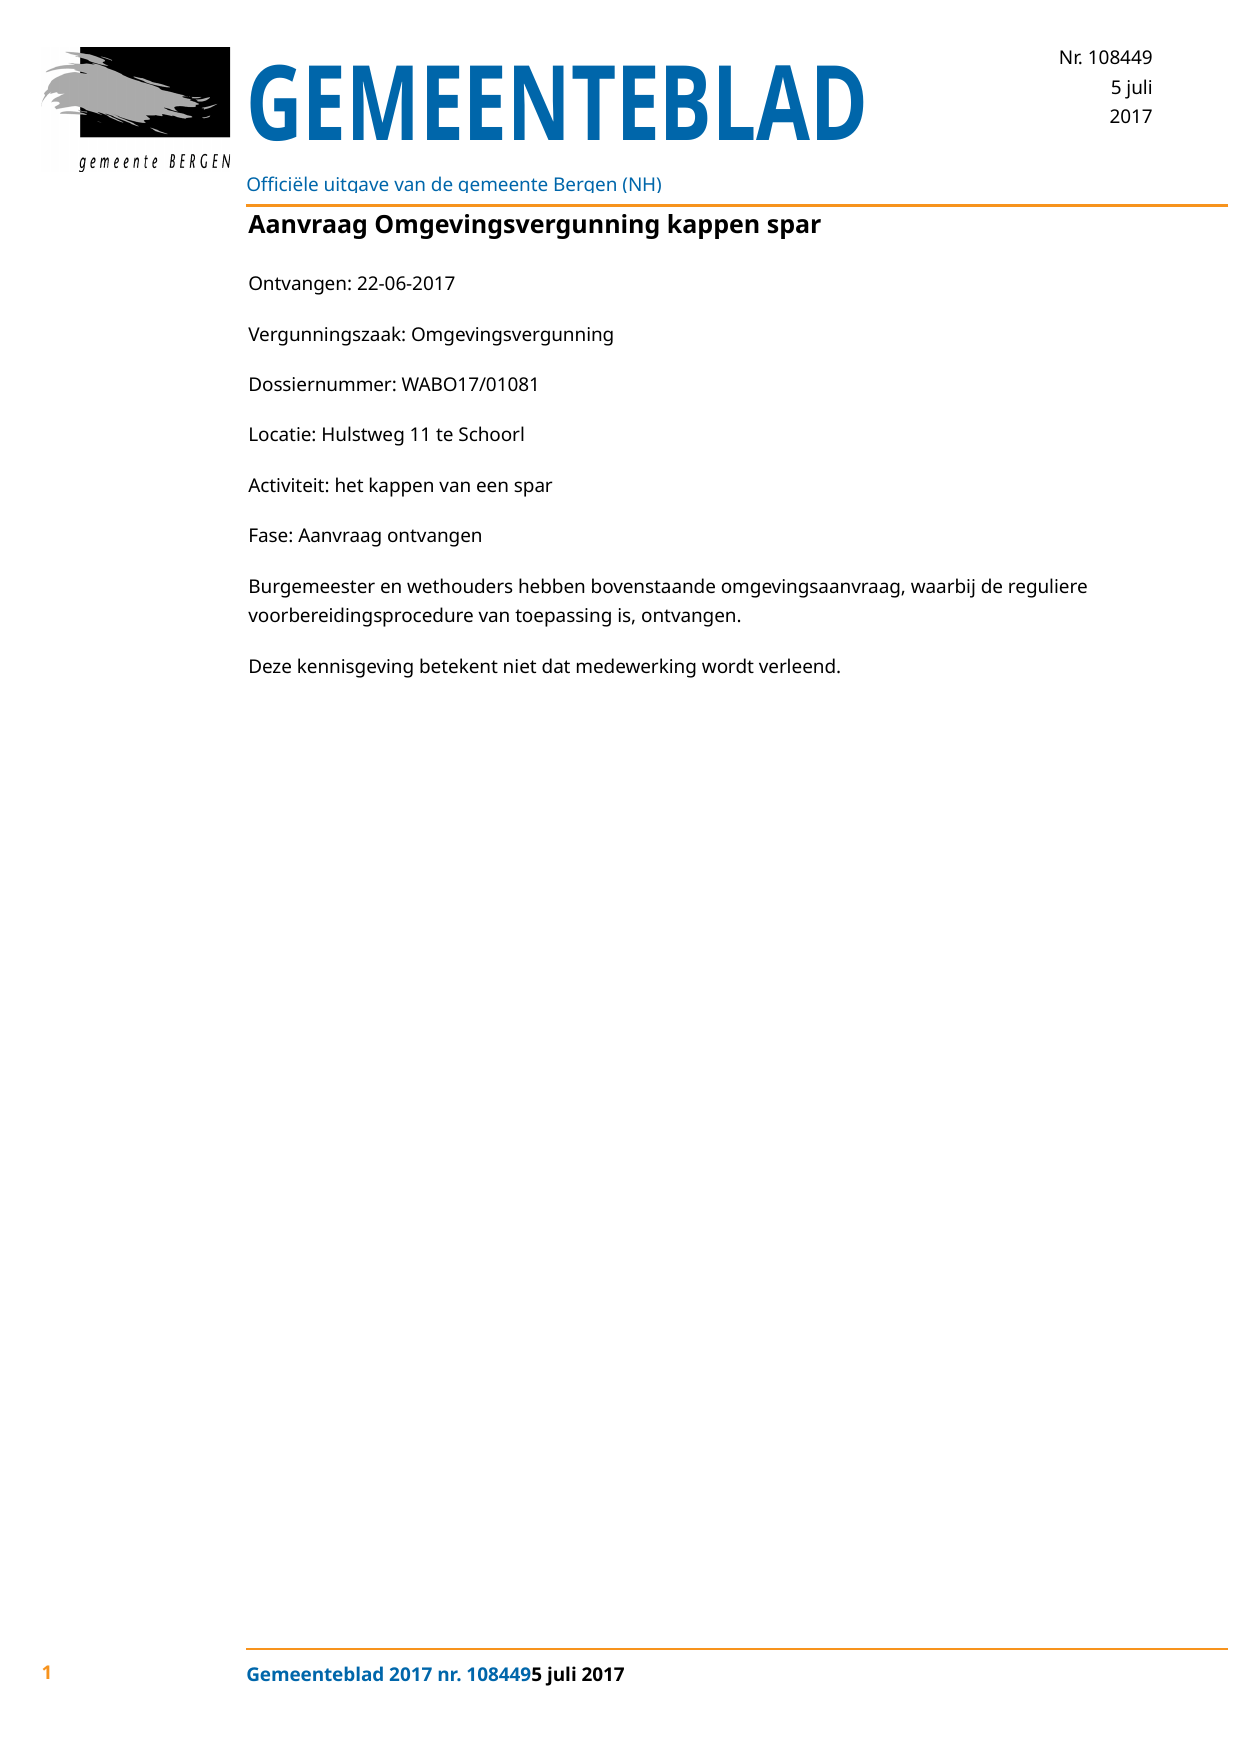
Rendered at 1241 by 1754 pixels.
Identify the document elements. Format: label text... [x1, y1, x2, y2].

text Aanvraag Omgevingsvergunning kappen spar [248, 207, 1152, 241]
picture [41, 47, 231, 172]
text Fase: Aanvraag ontvangen [248, 522, 1152, 548]
text Ontvangen: 22-06-2017 [248, 270, 1152, 296]
text Burgemeester en wethouders hebben bovenstaande omgevingsaanvraag, waarbij de reguliere voorbereidingsprocedure van toepassing is, ontvangen. [248, 573, 1152, 628]
text Locatie: Hulstweg 11 te Schoorl [248, 422, 1152, 447]
text Vergunningszaak: Omgevingsvergunning [248, 321, 1152, 346]
text Dossiernummer: WABO17/01081 [248, 371, 1152, 397]
text Deze kennisgeving betekent niet dat medewerking wordt verleend. [248, 653, 1152, 678]
text Activiteit: het kappen van een spar [248, 472, 1152, 498]
